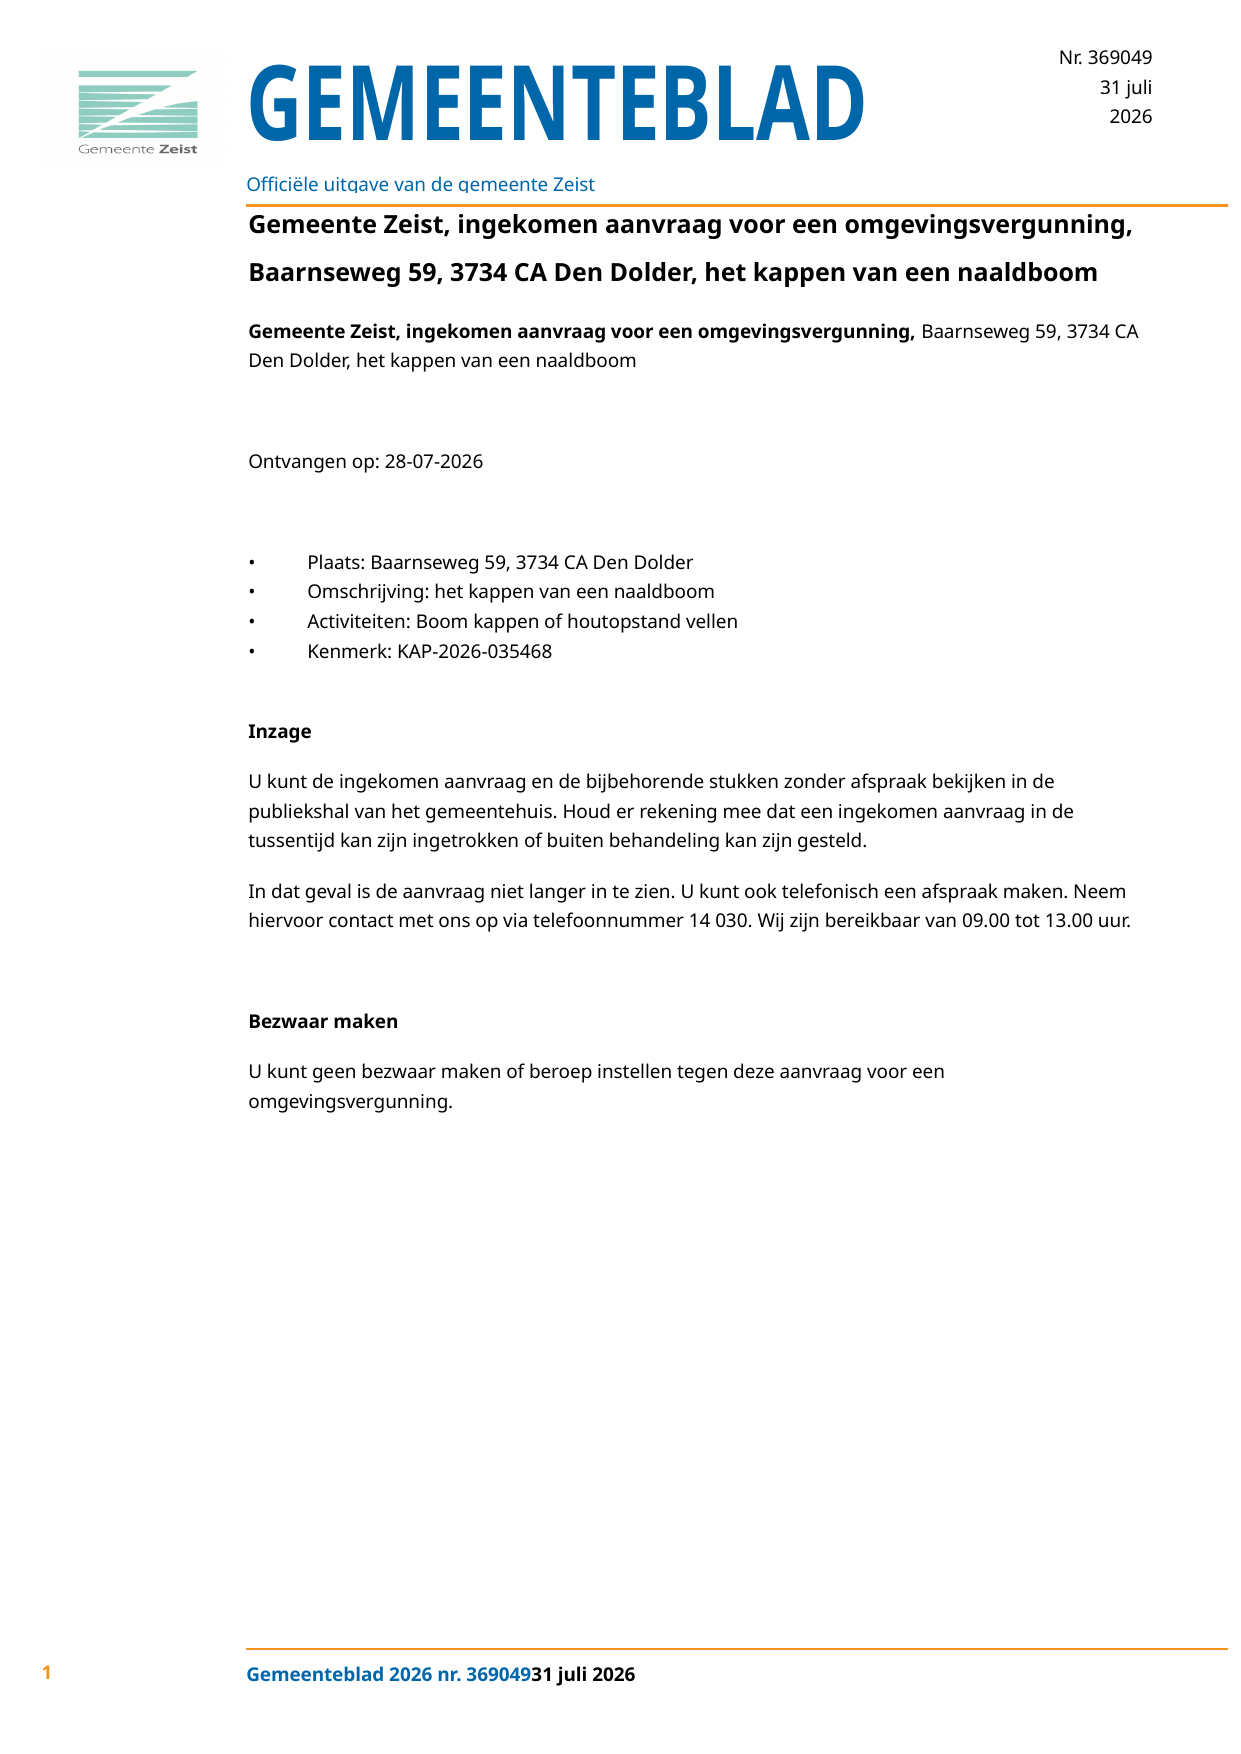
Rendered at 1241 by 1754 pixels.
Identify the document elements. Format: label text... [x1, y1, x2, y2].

list Plaats: Baarnseweg 59, 3734 CA Den Dolder [248, 549, 1152, 575]
picture [41, 47, 231, 172]
text Ontvangen op: 28-07-2026 [248, 448, 1152, 474]
list Kenmerk: KAP-2026-035468 [248, 638, 1152, 664]
text In dat geval is de aanvraag niet langer in te zien. U kunt ook telefonisch een afspraak maken. Neem hiervoor contact met ons op via telefoonnummer 14 030. Wij zijn bereikbaar van 09.00 tot 13.00 uur. [248, 878, 1152, 933]
text Gemeente Zeist, ingekomen aanvraag voor een omgevingsvergunning, Baarnseweg 59, 3734 CA Den Dolder, het kappen van een naaldboom [248, 318, 1152, 373]
text Inzage [248, 718, 1152, 744]
list Omschrijving: het kappen van een naaldboom [248, 579, 1152, 604]
text U kunt de ingekomen aanvraag en de bijbehorende stukken zonder afspraak bekijken in de publiekshal van het gemeentehuis. Houd er rekening mee dat een ingekomen aanvraag in de tussentijd kan zijn ingetrokken of buiten behandeling kan zijn gesteld. [248, 768, 1152, 853]
text U kunt geen bezwaar maken of beroep instellen tegen deze aanvraag voor een omgevingsvergunning. [248, 1059, 1152, 1114]
list Activiteiten: Boom kappen of houtopstand vellen [248, 608, 1152, 634]
text Gemeente Zeist, ingekomen aanvraag voor een omgevingsvergunning, Baarnseweg 59, 3734 CA Den Dolder, het kappen van een naaldboom [248, 207, 1152, 288]
text Bezwaar maken [248, 1008, 1152, 1034]
